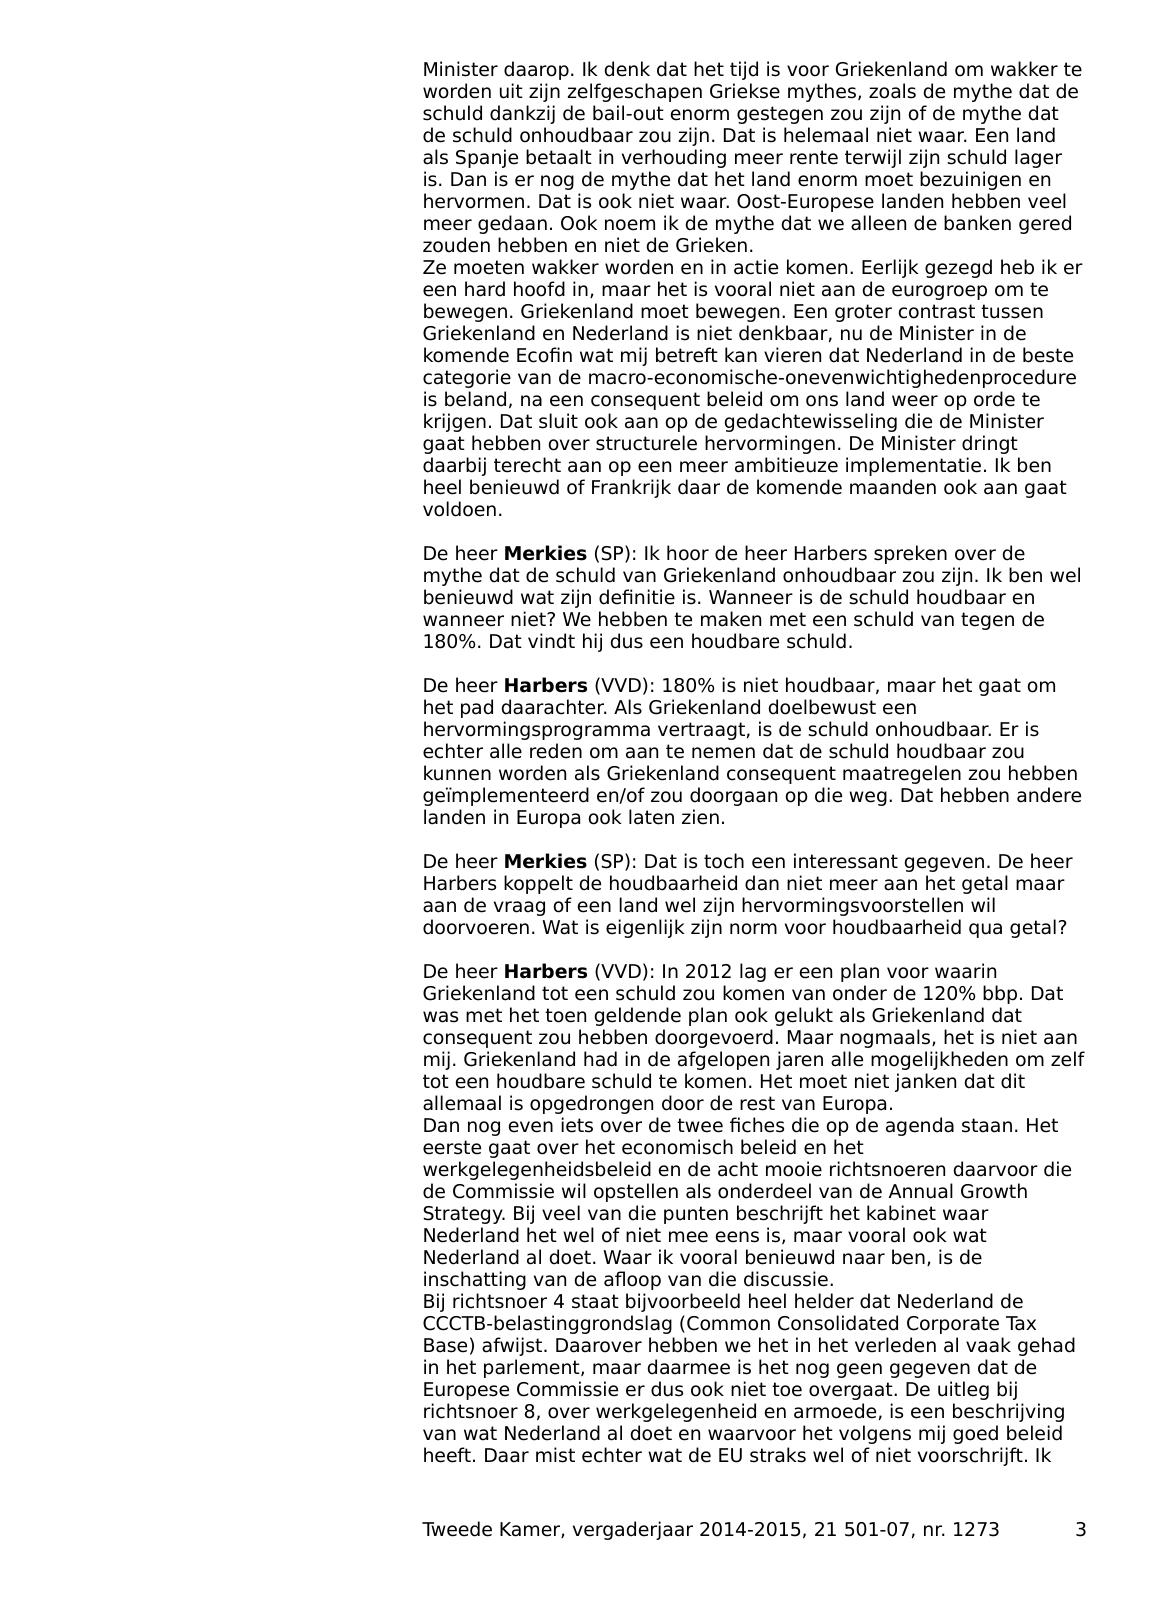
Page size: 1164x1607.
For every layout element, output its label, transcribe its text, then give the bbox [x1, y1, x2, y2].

text Bij richtsnoer 4 staat bijvoorbeeld heel helder dat Nederland de CCCTB-belastinggrondslag (Common Consolidated Corporate Tax Base) afwijst. Daarover hebben we het in het verleden al vaak gehad in het parlement, maar daarmee is het nog geen gegeven dat de Europese Commissie er dus ook niet toe overgaat. De uitleg bij richtsnoer 8, over werkgelegenheid en armoede, is een beschrijving van wat Nederland al doet en waarvoor het volgens mij goed beleid heeft. Daar mist echter wat de EU straks wel of niet voorschrijft. Ik [422, 1291, 1087, 1467]
text Minister daarop. Ik denk dat het tijd is voor Griekenland om wakker te worden uit zijn zelfgeschapen Griekse mythes, zoals de mythe dat de schuld dankzij de bail-out enorm gestegen zou zijn of de mythe dat de schuld onhoudbaar zou zijn. Dat is helemaal niet waar. Een land als Spanje betaalt in verhouding meer rente terwijl zijn schuld lager is. Dan is er nog de mythe dat het land enorm moet bezuinigen en hervormen. Dat is ook niet waar. Oost-Europese landen hebben veel meer gedaan. Ook noem ik de mythe dat we alleen de banken gered zouden hebben en niet de Grieken. [422, 59, 1087, 257]
text De heer Merkies (SP): Dat is toch een interessant gegeven. De heer Harbers koppelt de houdbaarheid dan niet meer aan het getal maar aan de vraag of een land wel zijn hervormingsvoorstellen wil doorvoeren. Wat is eigenlijk zijn norm voor houdbaarheid qua getal? [422, 851, 1087, 939]
text De heer Merkies (SP): Ik hoor de heer Harbers spreken over de mythe dat de schuld van Griekenland onhoudbaar zou zijn. Ik ben wel benieuwd wat zijn definitie is. Wanneer is de schuld houdbaar en wanneer niet? We hebben te maken met een schuld van tegen de 180%. Dat vindt hij dus een houdbare schuld. [422, 543, 1087, 653]
text Dan nog even iets over de twee fiches die op de agenda staan. Het eerste gaat over het economisch beleid en het werkgelegenheidsbeleid en de acht mooie richtsnoeren daarvoor die de Commissie wil opstellen als onderdeel van de Annual Growth Strategy. Bij veel van die punten beschrijft het kabinet waar Nederland het wel of niet mee eens is, maar vooral ook wat Nederland al doet. Waar ik vooral benieuwd naar ben, is de inschatting van de afloop van die discussie. [422, 1115, 1087, 1291]
text De heer Harbers (VVD): 180% is niet houdbaar, maar het gaat om het pad daarachter. Als Griekenland doelbewust een hervormingsprogramma vertraagt, is de schuld onhoudbaar. Er is echter alle reden om aan te nemen dat de schuld houdbaar zou kunnen worden als Griekenland consequent maatregelen zou hebben geïmplementeerd en/of zou doorgaan op die weg. Dat hebben andere landen in Europa ook laten zien. [422, 675, 1087, 829]
text De heer Harbers (VVD): In 2012 lag er een plan voor waarin Griekenland tot een schuld zou komen van onder de 120% bbp. Dat was met het toen geldende plan ook gelukt als Griekenland dat consequent zou hebben doorgevoerd. Maar nogmaals, het is niet aan mij. Griekenland had in de afgelopen jaren alle mogelijkheden om zelf tot een houdbare schuld te komen. Het moet niet janken dat dit allemaal is opgedrongen door de rest van Europa. [422, 961, 1087, 1115]
text Ze moeten wakker worden en in actie komen. Eerlijk gezegd heb ik er een hard hoofd in, maar het is vooral niet aan de eurogroep om te bewegen. Griekenland moet bewegen. Een groter contrast tussen Griekenland en Nederland is niet denkbaar, nu de Minister in de komende Ecofin wat mij betreft kan vieren dat Nederland in de beste categorie van de macro-economische-onevenwichtighedenprocedure is beland, na een consequent beleid om ons land weer op orde te krijgen. Dat sluit ook aan op de gedachtewisseling die de Minister gaat hebben over structurele hervormingen. De Minister dringt daarbij terecht aan op een meer ambitieuze implementatie. Ik ben heel benieuwd of Frankrijk daar de komende maanden ook aan gaat voldoen. [422, 257, 1087, 521]
